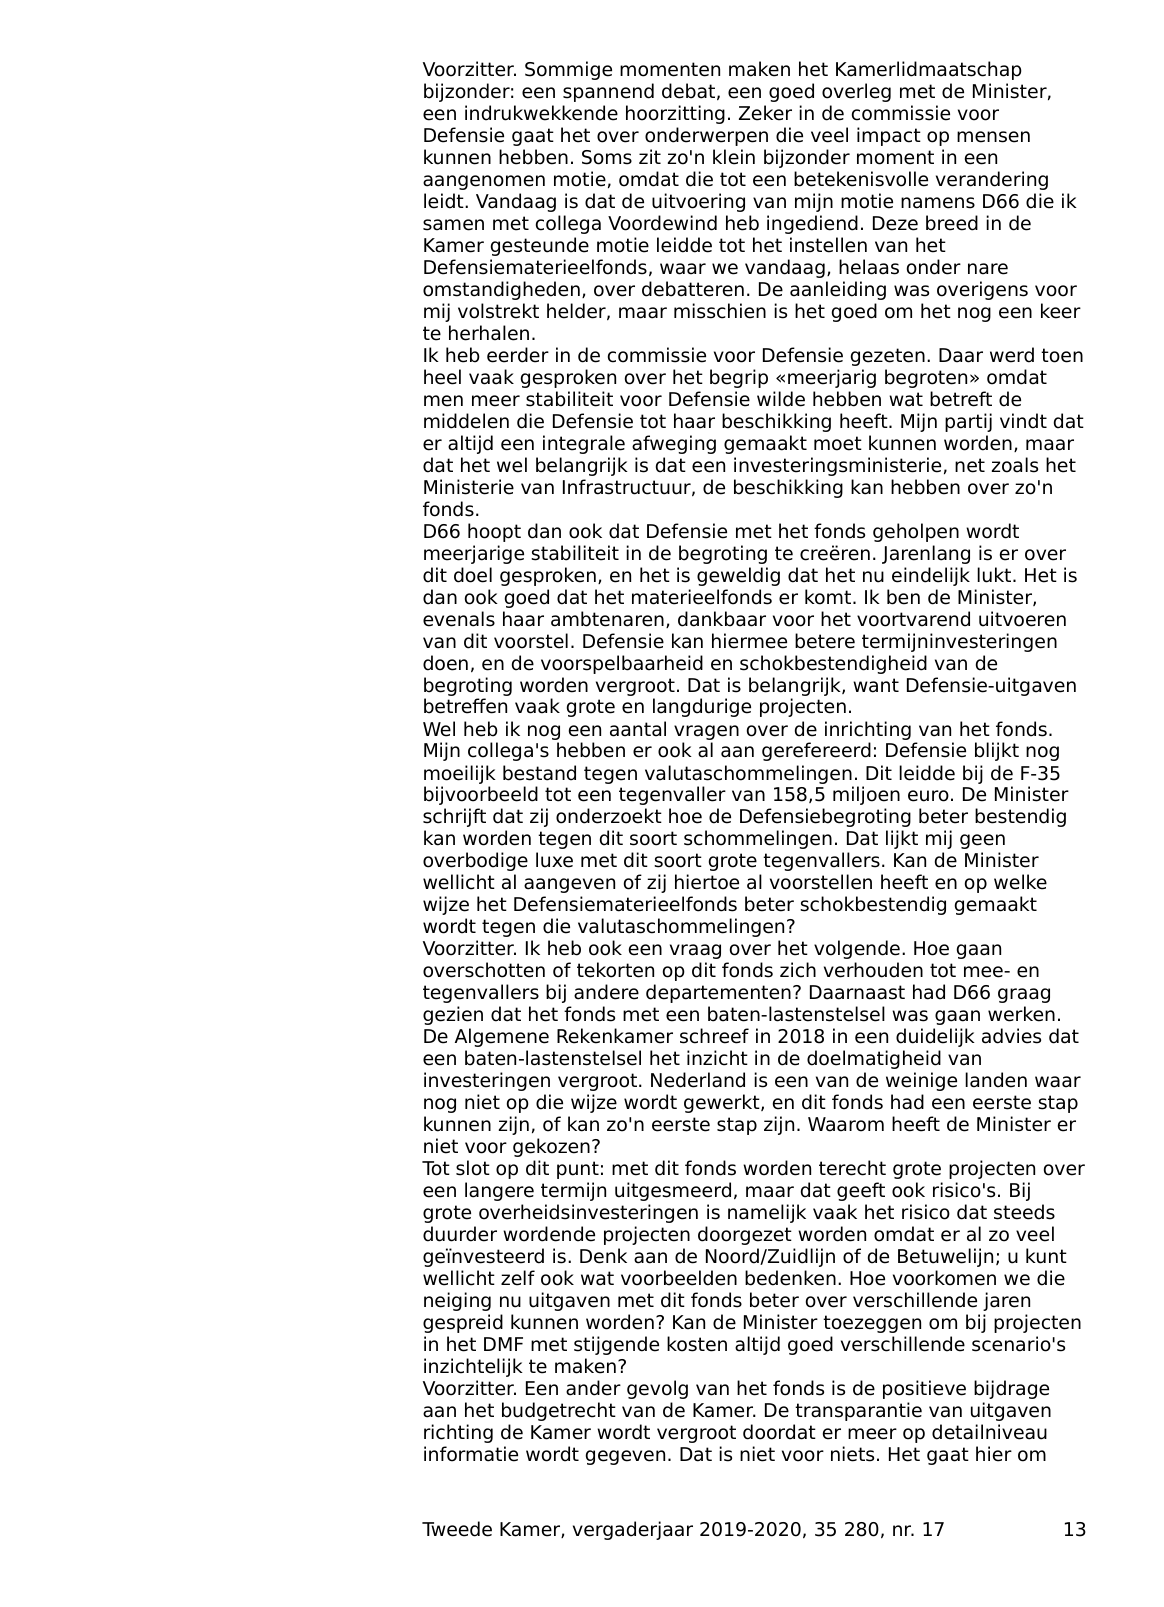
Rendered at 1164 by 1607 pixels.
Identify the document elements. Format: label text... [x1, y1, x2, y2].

text Voorzitter. Sommige momenten maken het Kamerlidmaatschap bijzonder: een spannend debat, een goed overleg met de Minister, een indrukwekkende hoorzitting. Zeker in de commissie voor Defensie gaat het over onderwerpen die veel impact op mensen kunnen hebben. Soms zit zo'n klein bijzonder moment in een aangenomen motie, omdat die tot een betekenisvolle verandering leidt. Vandaag is dat de uitvoering van mijn motie namens D66 die ik samen met collega Voordewind heb ingediend. Deze breed in de Kamer gesteunde motie leidde tot het instellen van het Defensiematerieelfonds, waar we vandaag, helaas onder nare omstandigheden, over debatteren. De aanleiding was overigens voor mij volstrekt helder, maar misschien is het goed om het nog een keer te herhalen. [422, 59, 1087, 345]
text Ik heb eerder in de commissie voor Defensie gezeten. Daar werd toen heel vaak gesproken over het begrip «meerjarig begroten» omdat men meer stabiliteit voor Defensie wilde hebben wat betreft de middelen die Defensie tot haar beschikking heeft. Mijn partij vindt dat er altijd een integrale afweging gemaakt moet kunnen worden, maar dat het wel belangrijk is dat een investeringsministerie, net zoals het Ministerie van Infrastructuur, de beschikking kan hebben over zo'n fonds. [422, 345, 1087, 521]
text Voorzitter. Een ander gevolg van het fonds is de positieve bijdrage aan het budgetrecht van de Kamer. De transparantie van uitgaven richting de Kamer wordt vergroot doordat er meer op detailniveau informatie wordt gegeven. Dat is niet voor niets. Het gaat hier om [422, 1378, 1087, 1466]
text Voorzitter. Ik heb ook een vraag over het volgende. Hoe gaan overschotten of tekorten op dit fonds zich verhouden tot mee- en tegenvallers bij andere departementen? Daarnaast had D66 graag gezien dat het fonds met een baten-lastenstelsel was gaan werken. De Algemene Rekenkamer schreef in 2018 in een duidelijk advies dat een baten-lastenstelsel het inzicht in de doelmatigheid van investeringen vergroot. Nederland is een van de weinige landen waar nog niet op die wijze wordt gewerkt, en dit fonds had een eerste stap kunnen zijn, of kan zo'n eerste stap zijn. Waarom heeft de Minister er niet voor gekozen? [422, 938, 1087, 1158]
text D66 hoopt dan ook dat Defensie met het fonds geholpen wordt meerjarige stabiliteit in de begroting te creëren. Jarenlang is er over dit doel gesproken, en het is geweldig dat het nu eindelijk lukt. Het is dan ook goed dat het materieelfonds er komt. Ik ben de Minister, evenals haar ambtenaren, dankbaar voor het voortvarend uitvoeren van dit voorstel. Defensie kan hiermee betere termijninvesteringen doen, en de voorspelbaarheid en schokbestendigheid van de begroting worden vergroot. Dat is belangrijk, want Defensie-uitgaven betreffen vaak grote en langdurige projecten. [422, 521, 1087, 718]
text Tot slot op dit punt: met dit fonds worden terecht grote projecten over een langere termijn uitgesmeerd, maar dat geeft ook risico's. Bij grote overheidsinvesteringen is namelijk vaak het risico dat steeds duurder wordende projecten doorgezet worden omdat er al zo veel geïnvesteerd is. Denk aan de Noord/Zuidlijn of de Betuwelijn; u kunt wellicht zelf ook wat voorbeelden bedenken. Hoe voorkomen we die neiging nu uitgaven met dit fonds beter over verschillende jaren gespreid kunnen worden? Kan de Minister toezeggen om bij projecten in het DMF met stijgende kosten altijd goed verschillende scenario's inzichtelijk te maken? [422, 1158, 1087, 1378]
text Wel heb ik nog een aantal vragen over de inrichting van het fonds. Mijn collega's hebben er ook al aan gerefereerd: Defensie blijkt nog moeilijk bestand tegen valutaschommelingen. Dit leidde bij de F-35 bijvoorbeeld tot een tegenvaller van 158,5 miljoen euro. De Minister schrijft dat zij onderzoekt hoe de Defensiebegroting beter bestendig kan worden tegen dit soort schommelingen. Dat lijkt mij geen overbodige luxe met dit soort grote tegenvallers. Kan de Minister wellicht al aangeven of zij hiertoe al voorstellen heeft en op welke wijze het Defensiematerieelfonds beter schokbestendig gemaakt wordt tegen die valutaschommelingen? [422, 718, 1087, 938]
